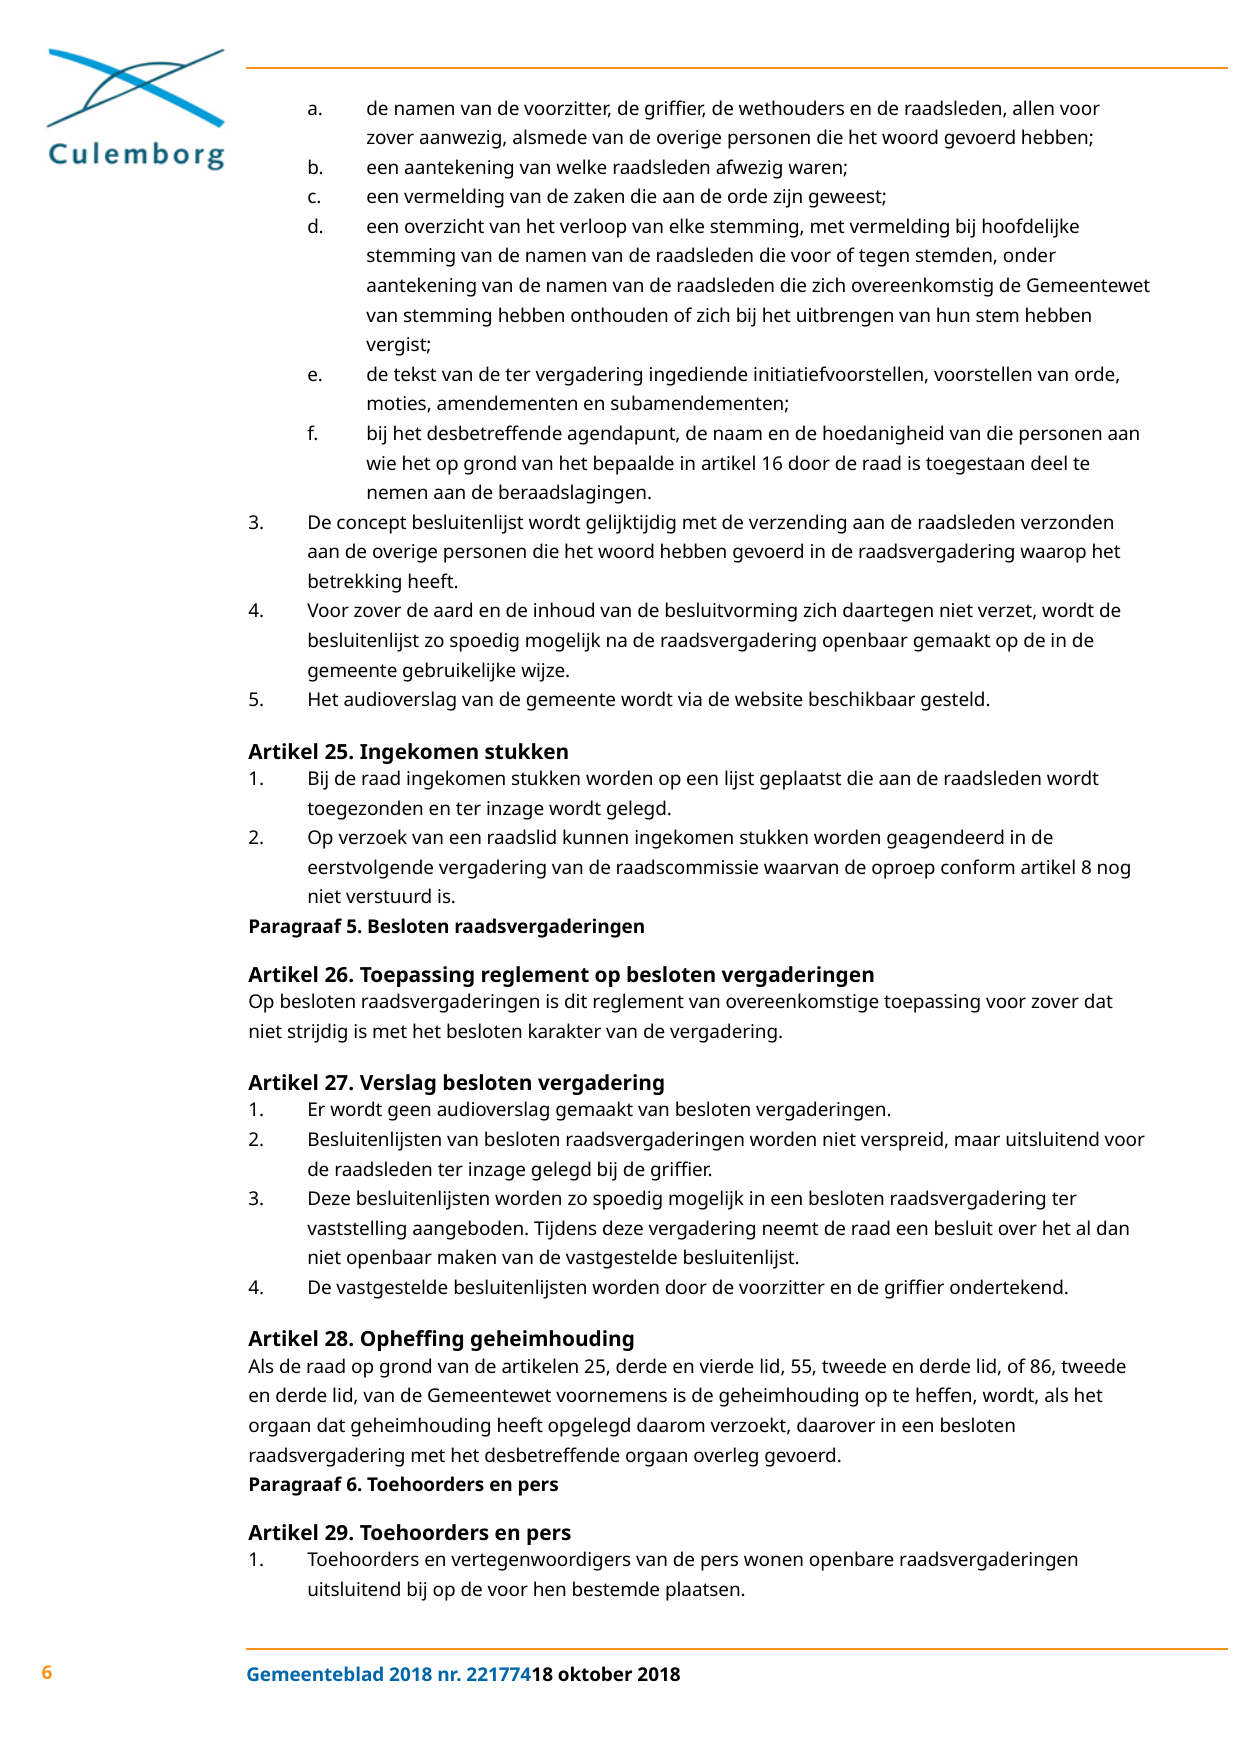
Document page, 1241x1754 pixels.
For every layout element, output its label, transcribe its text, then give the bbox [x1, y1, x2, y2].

list de tekst van de ter vergadering ingediende initiatiefvoorstellen, voorstellen van orde, moties, amendementen en subamendementen; [307, 361, 1152, 416]
list een aantekening van welke raadsleden afwezig waren; [307, 154, 1152, 180]
list Besluitenlijsten van besloten raadsvergaderingen worden niet verspreid, maar uitsluitend voor de raadsleden ter inzage gelegd bij de griffier. [248, 1126, 1152, 1182]
list Bij de raad ingekomen stukken worden op een lijst geplaatst die aan de raadsleden wordt toegezonden en ter inzage wordt gelegd. [248, 765, 1152, 821]
list De vastgestelde besluitenlijsten worden door de voorzitter en de griffier ondertekend. [248, 1274, 1152, 1300]
list Deze besluitenlijsten worden zo spoedig mogelijk in een besloten raadsvergadering ter vaststelling aangeboden. Tijdens deze vergadering neemt de raad een besluit over het al dan niet openbaar maken van de vastgestelde besluitenlijst. [248, 1185, 1152, 1270]
text Artikel 26. Toepassing reglement op besloten vergaderingen [248, 960, 1152, 988]
list bij het desbetreffende agendapunt, de naam en de hoedanigheid van die personen aan wie het op grond van het bepaalde in artikel 16 door de raad is toegestaan deel te nemen aan de beraadslagingen. [307, 420, 1152, 505]
text Op besloten raadsvergaderingen is dit reglement van overeenkomstige toepassing voor zover dat niet strijdig is met het besloten karakter van de vergadering. [248, 988, 1152, 1043]
text Paragraaf 5. Besloten raadsvergaderingen [248, 913, 1152, 939]
list een overzicht van het verloop van elke stemming, met vermelding bij hoofdelijke stemming van de namen van de raadsleden die voor of tegen stemden, onder aantekening van de namen van de raadsleden die zich overeenkomstig de Gemeentewet van stemming hebben onthouden of zich bij het uitbrengen van hun stem hebben vergist; [307, 213, 1152, 357]
list een vermelding van de zaken die aan de orde zijn geweest; [307, 183, 1152, 209]
list de namen van de voorzitter, de griffier, de wethouders en de raadsleden, allen voor zover aanwezig, alsmede van de overige personen die het woord gevoerd hebben; [307, 95, 1152, 150]
list Toehoorders en vertegenwoordigers van de pers wonen openbare raadsvergaderingen uitsluitend bij op de voor hen bestemde plaatsen. [248, 1546, 1152, 1602]
text Artikel 28. Opheffing geheimhouding [248, 1324, 1152, 1353]
list Op verzoek van een raadslid kunnen ingekomen stukken worden geagendeerd in de eerstvolgende vergadering van de raadscommissie waarvan de oproep conform artikel 8 nog niet verstuurd is. [248, 824, 1152, 909]
text Artikel 27. Verslag besloten vergadering [248, 1068, 1152, 1097]
text Artikel 25. Ingekomen stukken [248, 737, 1152, 765]
list Er wordt geen audioverslag gemaakt van besloten vergaderingen. [248, 1097, 1152, 1122]
text Artikel 29. Toehoorders en pers [248, 1518, 1152, 1546]
text Paragraaf 6. Toehoorders en pers [248, 1471, 1152, 1497]
picture [41, 47, 231, 172]
text Als de raad op grond van de artikelen 25, derde en vierde lid, 55, tweede en derde lid, of 86, tweede en derde lid, van de Gemeentewet voornemens is de geheimhouding op te heffen, wordt, als het orgaan dat geheimhouding heeft opgelegd daarom verzoekt, daarover in een besloten raadsvergadering met het desbetreffende orgaan overleg gevoerd. [248, 1353, 1152, 1467]
list Het audioverslag van de gemeente wordt via de website beschikbaar gesteld. [248, 686, 1152, 712]
list De concept besluitenlijst wordt gelijktijdig met de verzending aan de raadsleden verzonden aan de overige personen die het woord hebben gevoerd in de raadsvergadering waarop het betrekking heeft. [248, 509, 1152, 594]
list Voor zover de aard en de inhoud van de besluitvorming zich daartegen niet verzet, wordt de besluitenlijst zo spoedig mogelijk na de raadsvergadering openbaar gemaakt op de in de gemeente gebruikelijke wijze. [248, 598, 1152, 683]
